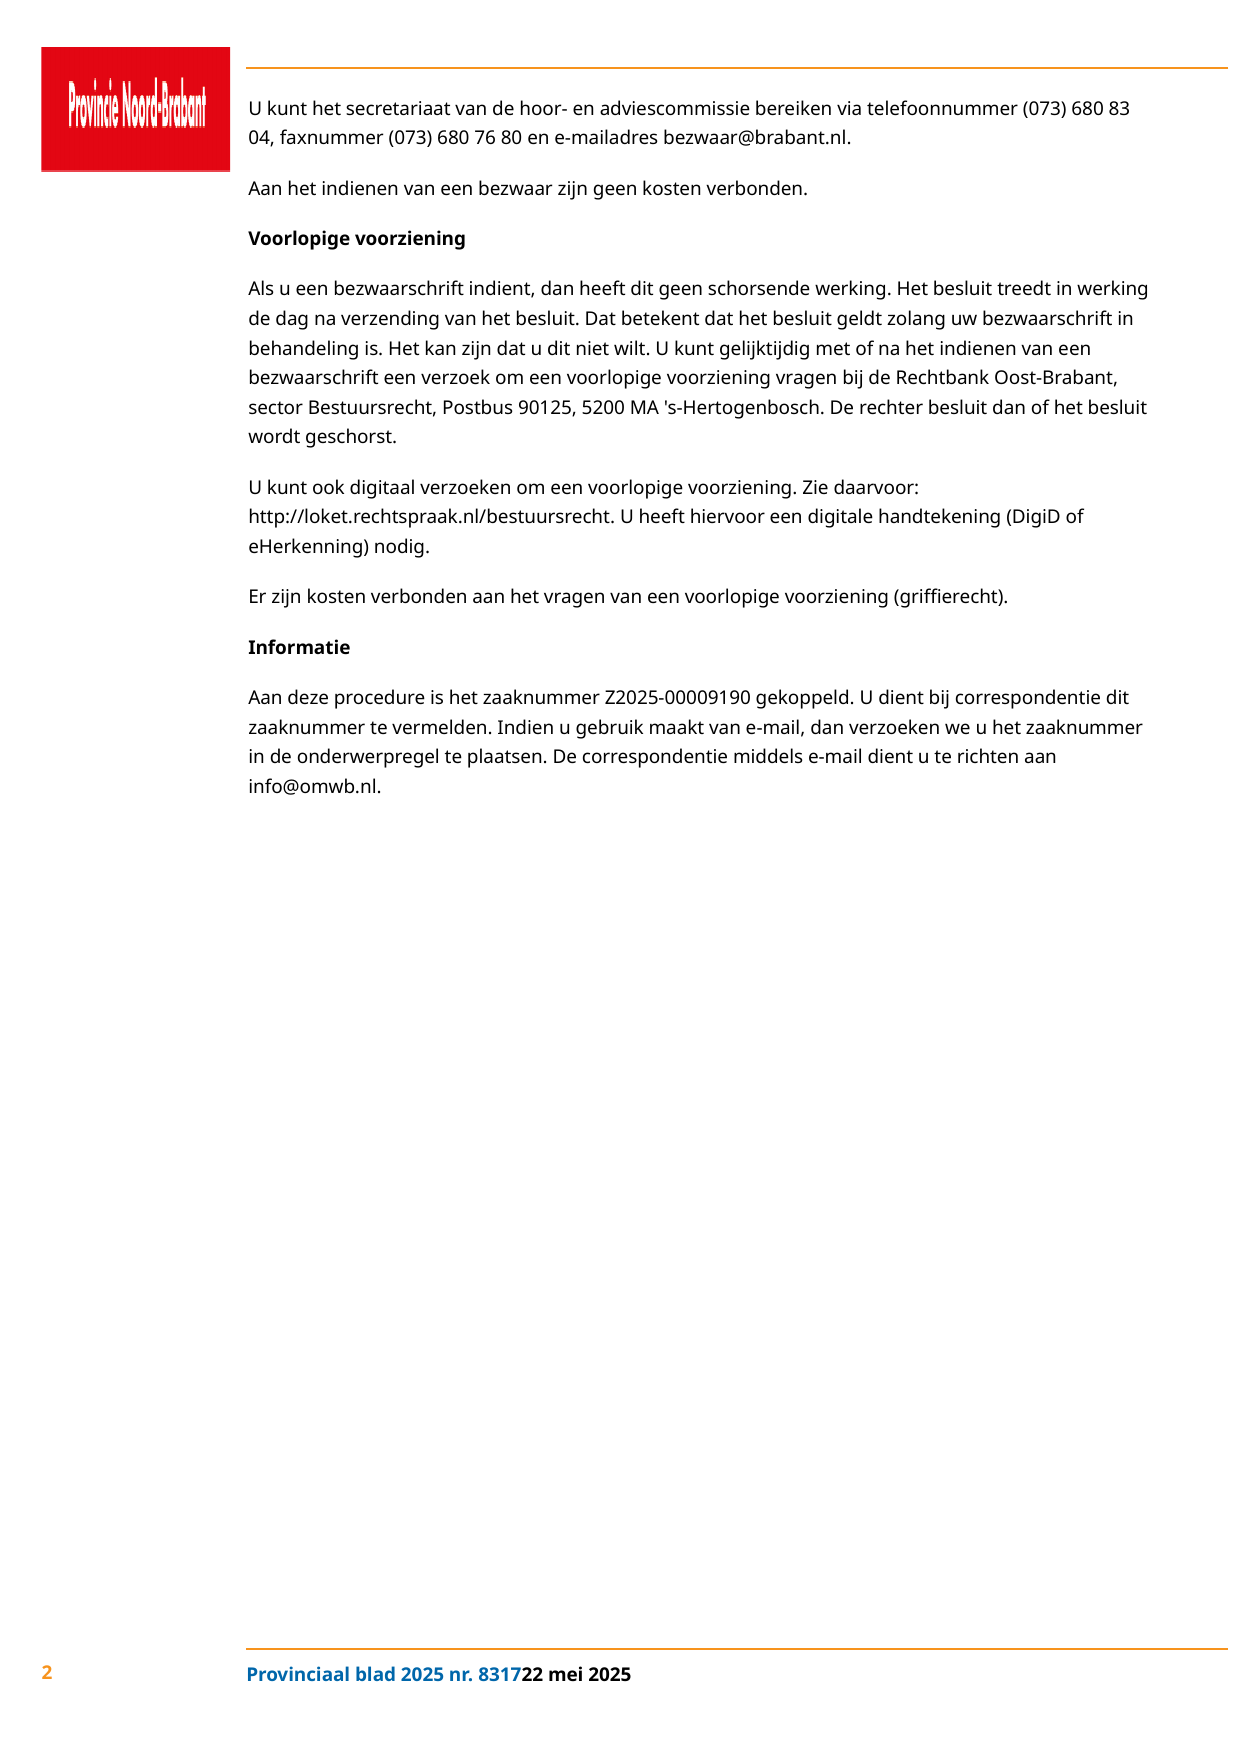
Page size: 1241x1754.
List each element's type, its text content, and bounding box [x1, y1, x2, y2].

text Informatie [248, 634, 1152, 660]
text Aan deze procedure is het zaaknummer Z2025-00009190 gekoppeld. U dient bij correspondentie dit zaaknummer te vermelden. Indien u gebruik maakt van e-mail, dan verzoeken we u het zaaknummer in de onderwerpregel te plaatsen. De correspondentie middels e-mail dient u te richten aan info@omwb.nl. [248, 684, 1152, 799]
picture [41, 47, 231, 172]
text Als u een bezwaarschrift indient, dan heeft dit geen schorsende werking. Het besluit treedt in werking de dag na verzending van het besluit. Dat betekent dat het besluit geldt zolang uw bezwaarschrift in behandeling is. Het kan zijn dat u dit niet wilt. U kunt gelijktijdig met of na het indienen van een bezwaarschrift een verzoek om een voorlopige voorziening vragen bij de Rechtbank Oost-Brabant, sector Bestuursrecht, Postbus 90125, 5200 MA 's‑Hertogenbosch. De rechter besluit dan of het besluit wordt geschorst. [248, 276, 1152, 449]
text Voorlopige voorziening [248, 225, 1152, 251]
text U kunt het secretariaat van de hoor- en adviescommissie bereiken via telefoonnummer (073) 680 83 04, faxnummer (073) 680 76 80 en e-mailadres bezwaar@brabant.nl. [248, 95, 1152, 150]
text U kunt ook digitaal verzoeken om een voorlopige voorziening. Zie daarvoor: http://loket.rechtspraak.nl/bestuursrecht. U heeft hiervoor een digitale handtekening (DigiD of eHerkenning) nodig. [248, 474, 1152, 559]
text Aan het indienen van een bezwaar zijn geen kosten verbonden. [248, 175, 1152, 201]
text Er zijn kosten verbonden aan het vragen van een voorlopige voorziening (griffierecht). [248, 583, 1152, 609]
